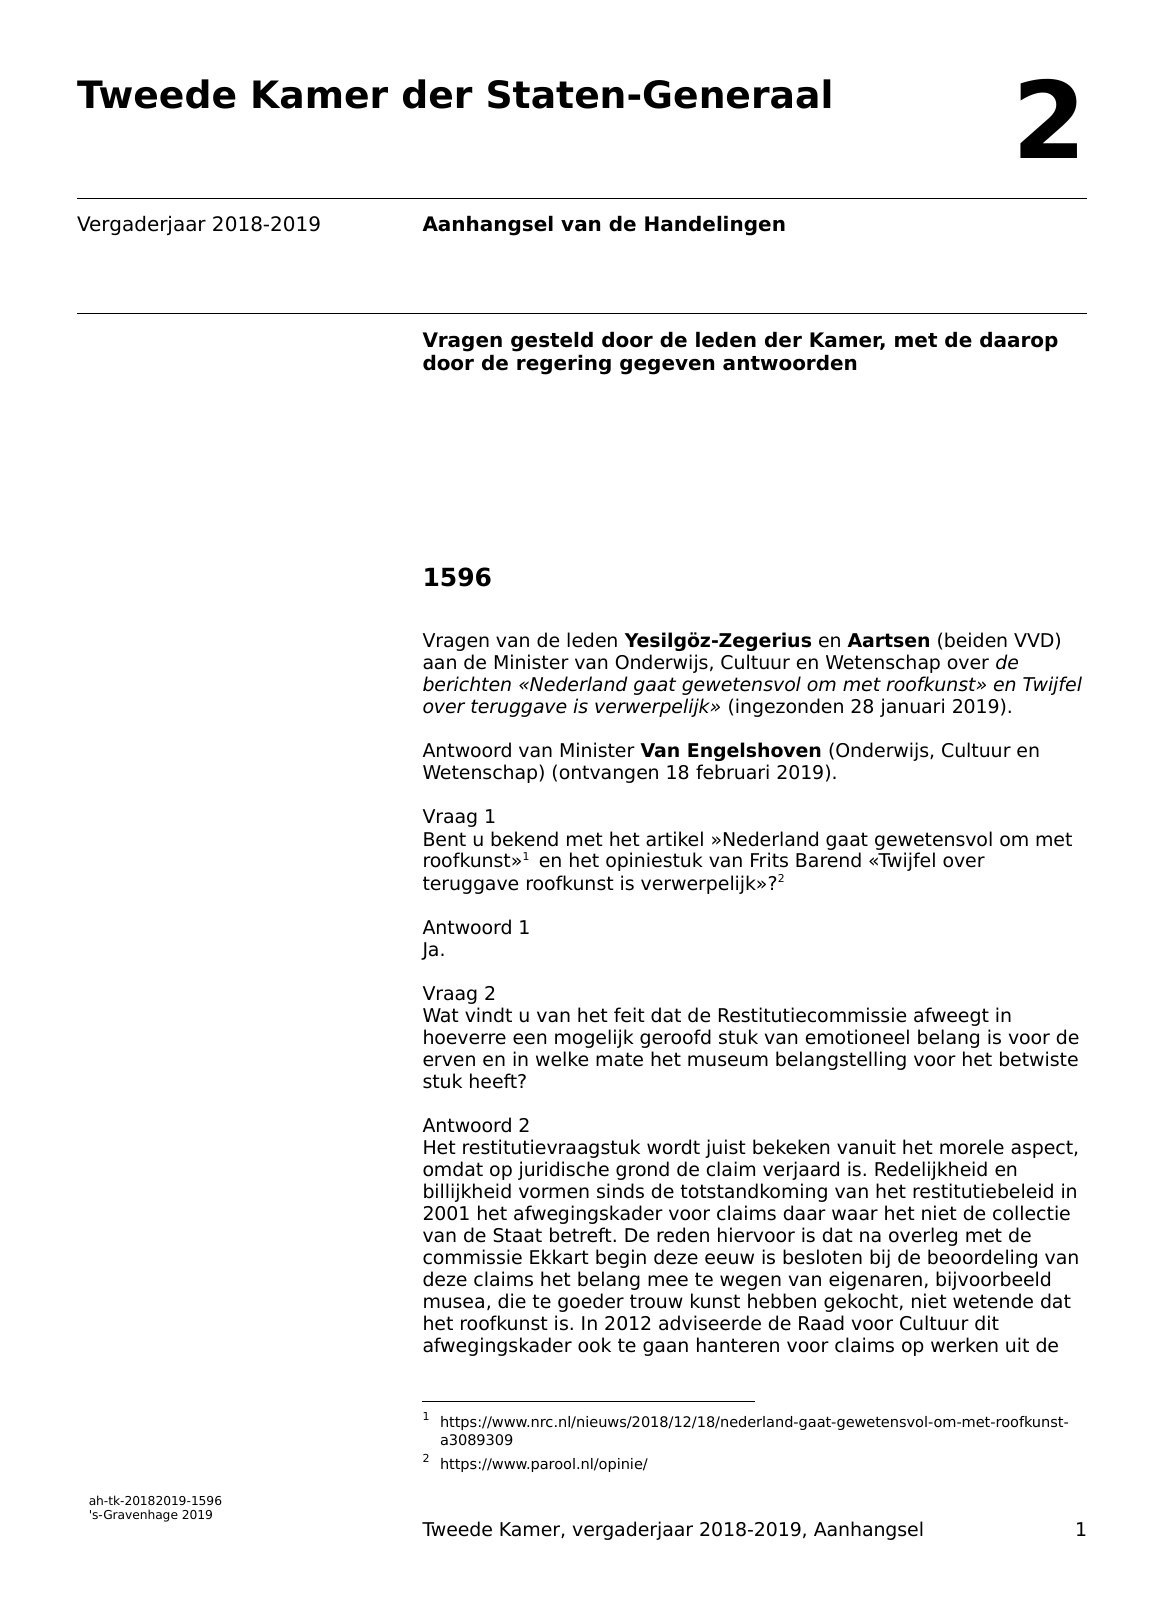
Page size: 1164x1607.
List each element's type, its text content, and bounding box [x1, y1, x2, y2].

text Ja. [422, 938, 1087, 961]
table_header 2 [886, 59, 1087, 198]
text Vragen van de leden Yesilgöz-Zegerius en Aartsen (beiden VVD) aan de Minister van Onderwijs, Cultuur en Wetenschap over de berichten «Nederland gaat gewetensvol om met roofkunst» en Twijfel over teruggave is verwerpelijk» (ingezonden 28 januari 2019). [422, 630, 1087, 718]
table_cell Aanhangsel van de Handelingen [422, 199, 1087, 313]
text 's-Gravenhage 2019 [88, 1508, 323, 1522]
text Antwoord van Minister Van Engelshoven (Onderwijs, Cultuur en Wetenschap) (ontvangen 18 februari 2019). [422, 740, 1087, 784]
text https://www.nrc.nl/nieuws/2018/12/18/nederland-gaat-gewetensvol-om-met-roofkunst-a3089309 [422, 1410, 1087, 1449]
text Vraag 2 [422, 983, 1087, 1005]
text Bent u bekend met het artikel »Nederland gaat gewetensvol om met roofkunst» en het opiniestuk van Frits Barend «Twijfel over teruggave roofkunst is verwerpelijk»? [422, 828, 1087, 894]
table_header Tweede Kamer der Staten-Generaal [77, 59, 886, 198]
table_cell Vragen gesteld door de leden der Kamer, met de daarop door de regering gegeven antwoorden [422, 314, 1087, 375]
text Antwoord 2 [422, 1115, 1087, 1137]
text Het restitutievraagstuk wordt juist bekeken vanuit het morele aspect, omdat op juridische grond de claim verjaard is. Redelijkheid en billijkheid vormen sinds de totstandkoming van het restitutiebeleid in 2001 het afwegingskader voor claims daar waar het niet de collectie van de Staat betreft. De reden hiervoor is dat na overleg met de commissie Ekkart begin deze eeuw is besloten bij de beoordeling van deze claims het belang mee te wegen van eigenaren, bijvoorbeeld musea, die te goeder trouw kunst hebben gekocht, niet wetende dat het roofkunst is. In 2012 adviseerde de Raad voor Cultuur dit afwegingskader ook te gaan hanteren voor claims op werken uit de [422, 1137, 1087, 1357]
text https://www.parool.nl/opinie/ [422, 1452, 1087, 1474]
table_cell Vergaderjaar 2018-2019 [77, 199, 422, 313]
text Wat vindt u van het feit dat de Restitutiecommissie afweegt in hoeverre een mogelijk geroofd stuk van emotioneel belang is voor de erven en in welke mate het museum belangstelling voor het betwiste stuk heeft? [422, 1005, 1087, 1093]
table_cell [77, 314, 422, 375]
text Antwoord 1 [422, 917, 1087, 938]
text ah-tk-20182019-1596 [88, 1494, 323, 1508]
text Vraag 1 [422, 806, 1087, 828]
text 1596 [422, 563, 1087, 592]
